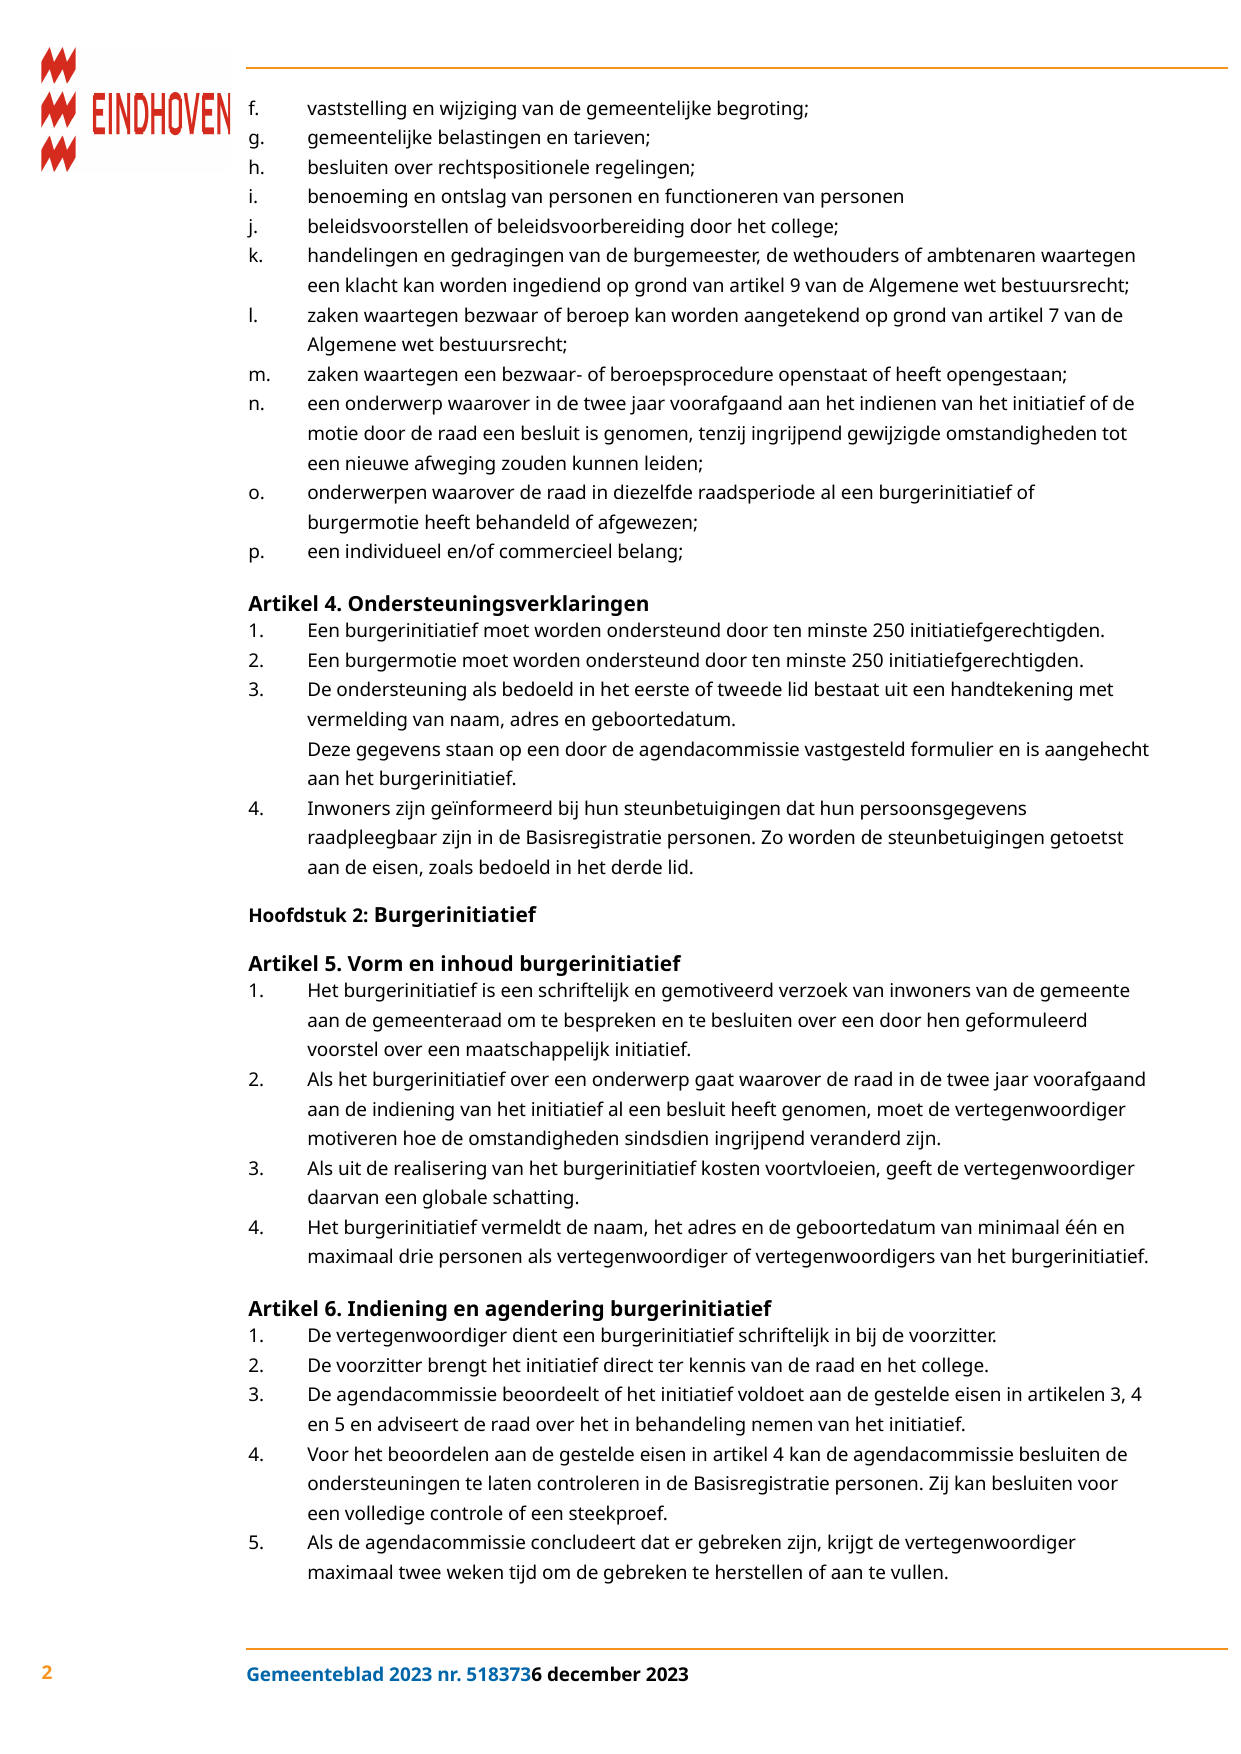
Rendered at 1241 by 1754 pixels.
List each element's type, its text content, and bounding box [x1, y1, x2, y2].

text Artikel 6. Indiening en agendering burgerinitiatief [248, 1294, 1152, 1322]
list benoeming en ontslag van personen en functioneren van personen [248, 183, 1152, 209]
list besluiten over rechtspositionele regelingen; [248, 154, 1152, 180]
text Artikel 4. Ondersteuningsverklaringen [248, 589, 1152, 617]
list vaststelling en wijziging van de gemeentelijke begroting; [248, 95, 1152, 121]
list zaken waartegen bezwaar of beroep kan worden aangetekend op grond van artikel 7 van de Algemene wet bestuursrecht; [248, 302, 1152, 357]
list Deze gegevens staan op een door de agendacommissie vastgesteld formulier en is aangehecht aan het burgerinitiatief. [248, 736, 1152, 791]
list Een burgermotie moet worden ondersteund door ten minste 250 initiatiefgerechtigden. [248, 647, 1152, 673]
list beleidsvoorstellen of beleidsvoorbereiding door het college; [248, 213, 1152, 239]
list De voorzitter brengt het initiatief direct ter kennis van de raad en het college. [248, 1352, 1152, 1378]
list onderwerpen waarover de raad in diezelfde raadsperiode al een burgerinitiatief of burgermotie heeft behandeld of afgewezen; [248, 479, 1152, 535]
list Als het burgerinitiatief over een onderwerp gaat waarover de raad in de twee jaar voorafgaand aan de indiening van het initiatief al een besluit heeft genomen, moet de vertegenwoordiger motiveren hoe de omstandigheden sindsdien ingrijpend veranderd zijn. [248, 1066, 1152, 1151]
list Het burgerinitiatief is een schriftelijk en gemotiveerd verzoek van inwoners van de gemeente aan de gemeenteraad om te bespreken en te besluiten over een door hen geformuleerd voorstel over een maatschappelijk initiatief. [248, 977, 1152, 1062]
list Het burgerinitiatief vermeldt de naam, het adres en de geboortedatum van minimaal één en maximaal drie personen als vertegenwoordiger of vertegenwoordigers van het burgerinitiatief. [248, 1214, 1152, 1269]
picture [41, 47, 231, 172]
list De vertegenwoordiger dient een burgerinitiatief schriftelijk in bij de voorzitter. [248, 1322, 1152, 1348]
list De ondersteuning als bedoeld in het eerste of tweede lid bestaat uit een handtekening met vermelding van naam, adres en geboortedatum. [248, 677, 1152, 732]
list Een burgerinitiatief moet worden ondersteund door ten minste 250 initiatiefgerechtigden. [248, 617, 1152, 643]
list gemeentelijke belastingen en tarieven; [248, 124, 1152, 150]
list De agendacommissie beoordeelt of het initiatief voldoet aan de gestelde eisen in artikelen 3, 4 en 5 en adviseert de raad over het in behandeling nemen van het initiatief. [248, 1382, 1152, 1437]
list een onderwerp waarover in de twee jaar voorafgaand aan het indienen van het initiatief of de motie door de raad een besluit is genomen, tenzij ingrijpend gewijzigde omstandigheden tot een nieuwe afweging zouden kunnen leiden; [248, 391, 1152, 476]
text Hoofdstuk 2: Burgerinitiatief [248, 900, 1152, 928]
list Inwoners zijn geïnformeerd bij hun steunbetuigingen dat hun persoonsgegevens raadpleegbaar zijn in de Basisregistratie personen. Zo worden de steunbetuigingen getoetst aan de eisen, zoals bedoeld in het derde lid. [248, 795, 1152, 880]
list zaken waartegen een bezwaar- of beroepsprocedure openstaat of heeft opengestaan; [248, 361, 1152, 387]
list Voor het beoordelen aan de gestelde eisen in artikel 4 kan de agendacommissie besluiten de ondersteuningen te laten controleren in de Basisregistratie personen. Zij kan besluiten voor een volledige controle of een steekproef. [248, 1441, 1152, 1526]
list Als de agendacommissie concludeert dat er gebreken zijn, krijgt de vertegenwoordiger maximaal twee weken tijd om de gebreken te herstellen of aan te vullen. [248, 1529, 1152, 1585]
text Artikel 5. Vorm en inhoud burgerinitiatief [248, 949, 1152, 977]
list Als uit de realisering van het burgerinitiatief kosten voortvloeien, geeft de vertegenwoordiger daarvan een globale schatting. [248, 1155, 1152, 1210]
list handelingen en gedragingen van de burgemeester, de wethouders of ambtenaren waartegen een klacht kan worden ingediend op grond van artikel 9 van de Algemene wet bestuursrecht; [248, 243, 1152, 298]
list een individueel en/of commercieel belang; [248, 538, 1152, 564]
